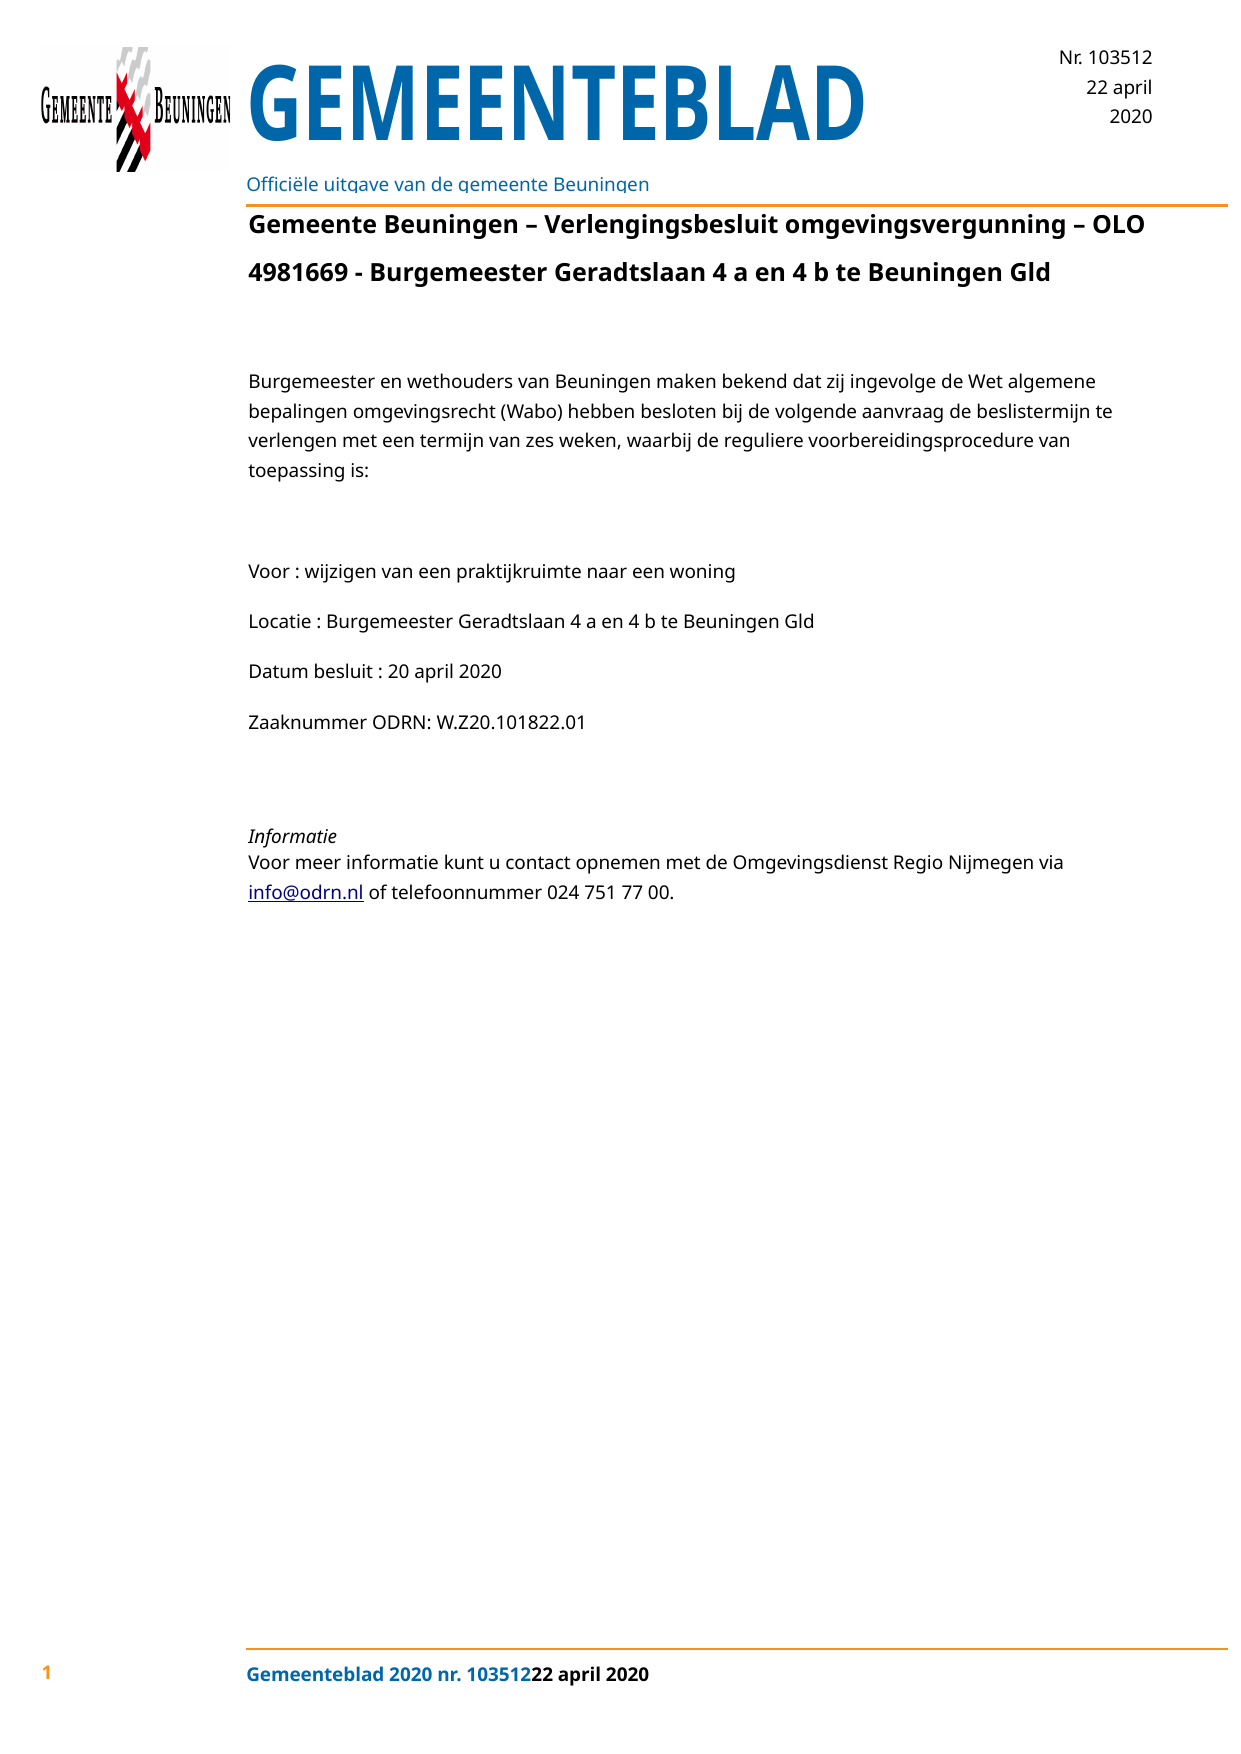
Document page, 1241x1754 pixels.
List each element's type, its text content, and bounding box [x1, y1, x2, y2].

picture [41, 47, 231, 172]
text Datum besluit : 20 april 2020 [248, 659, 1152, 684]
text Locatie : Burgemeester Geradtslaan 4 a en 4 b te Beuningen Gld [248, 608, 1152, 634]
text Burgemeester en wethouders van Beuningen maken bekend dat zij ingevolge de Wet algemene bepalingen omgevingsrecht (Wabo) hebben besloten bij de volgende aanvraag de beslistermijn te verlengen met een termijn van zes weken, waarbij de reguliere voorbereidingsprocedure van toepassing is: [248, 368, 1152, 483]
text Voor meer informatie kunt u contact opnemen met de Omgevingsdienst Regio Nijmegen via info@odrn.nl of telefoonnummer 024 751 77 00. [248, 849, 1152, 904]
text Voor : wijzigen van een praktijkruimte naar een woning [248, 558, 1152, 584]
text Informatie [248, 823, 1152, 849]
text Gemeente Beuningen – Verlengingsbesluit omgevingsvergunning – OLO 4981669 - Burgemeester Geradtslaan 4 a en 4 b te Beuningen Gld [248, 207, 1152, 288]
text Zaaknummer ODRN: W.Z20.101822.01 [248, 709, 1152, 735]
